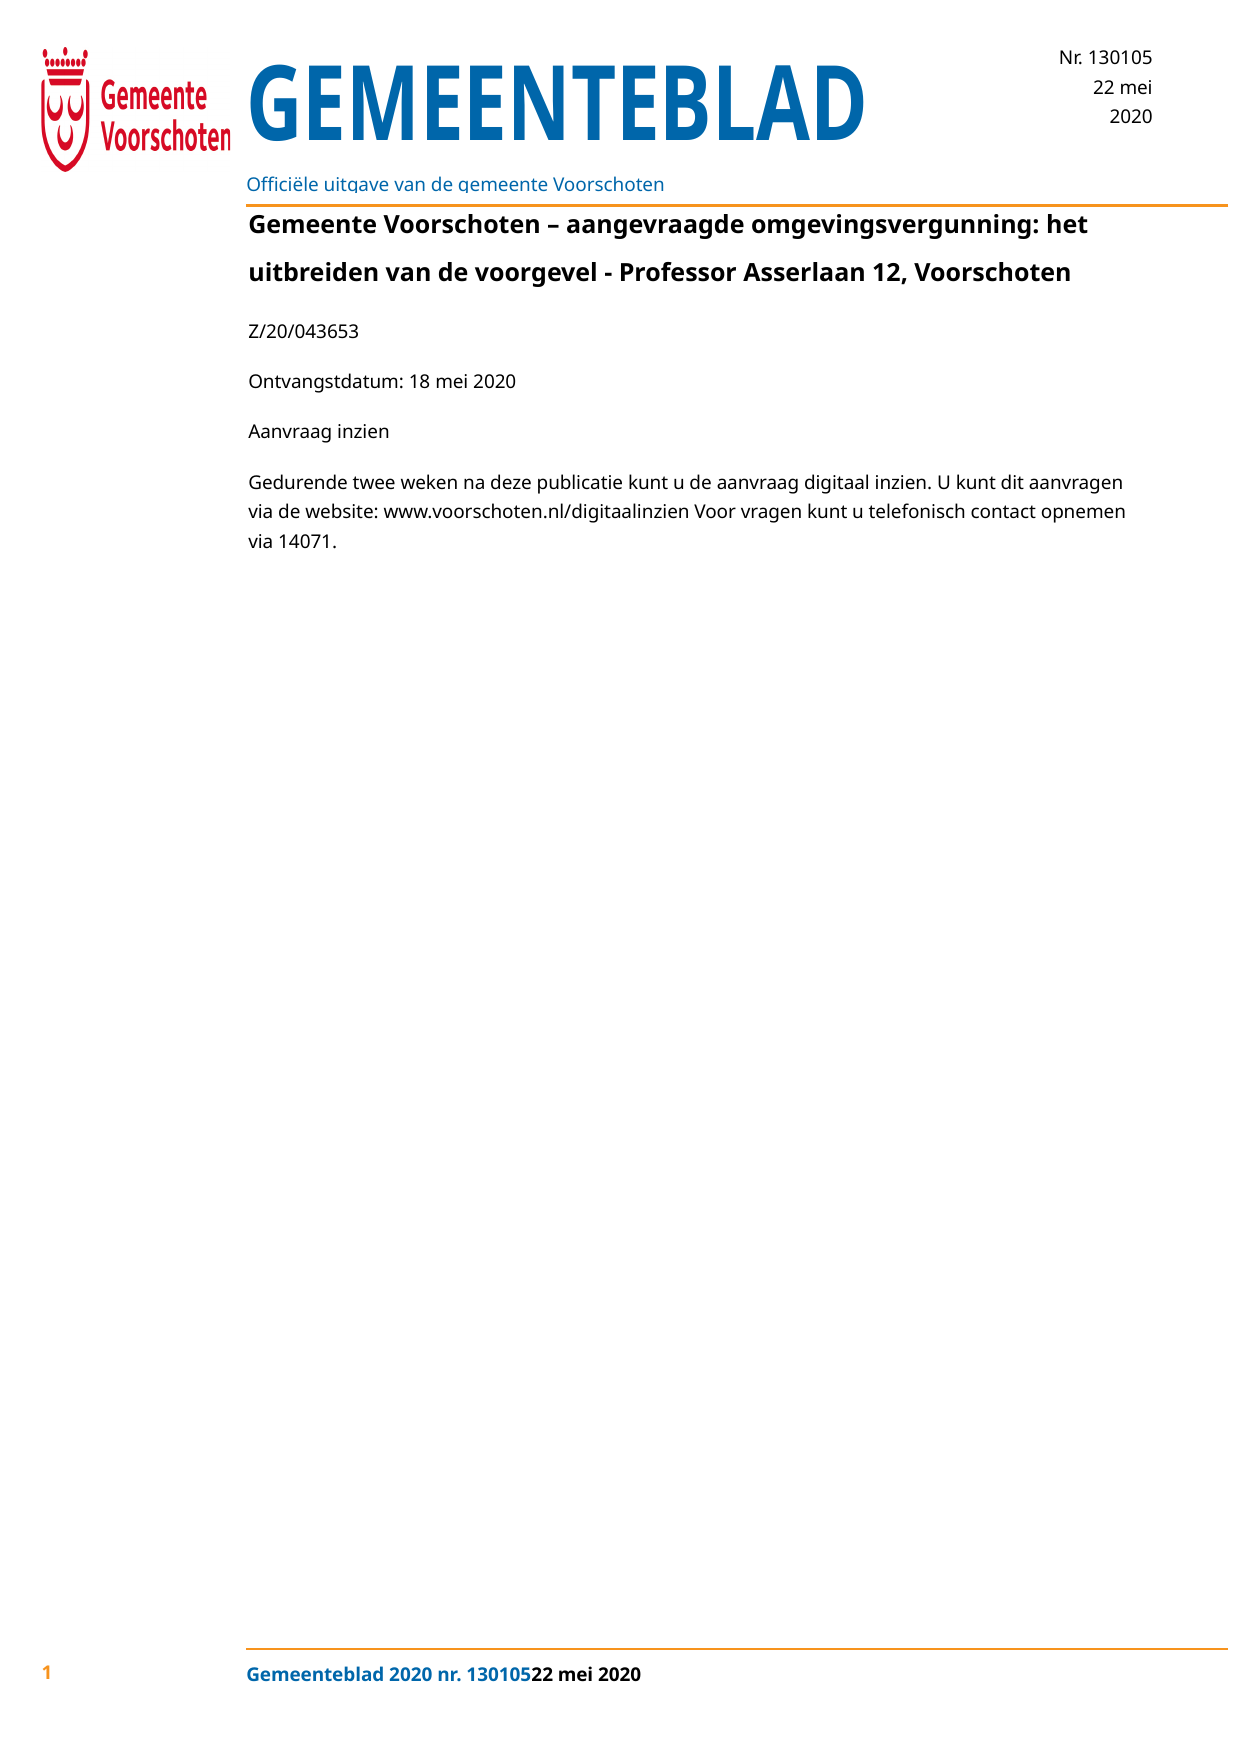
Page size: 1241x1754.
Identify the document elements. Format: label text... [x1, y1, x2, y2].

text Gedurende twee weken na deze publicatie kunt u de aanvraag digitaal inzien. U kunt dit aanvragen via de website: www.voorschoten.nl/digitaalinzien Voor vragen kunt u telefonisch contact opnemen via 14071. [248, 469, 1152, 554]
text Aanvraag inzien [248, 419, 1152, 444]
text Gemeente Voorschoten – aangevraagde omgevingsvergunning: het uitbreiden van de voorgevel - Professor Asserlaan 12, Voorschoten [248, 207, 1152, 288]
text Ontvangstdatum: 18 mei 2020 [248, 368, 1152, 394]
text Z/20/043653 [248, 318, 1152, 344]
picture [41, 47, 231, 172]
